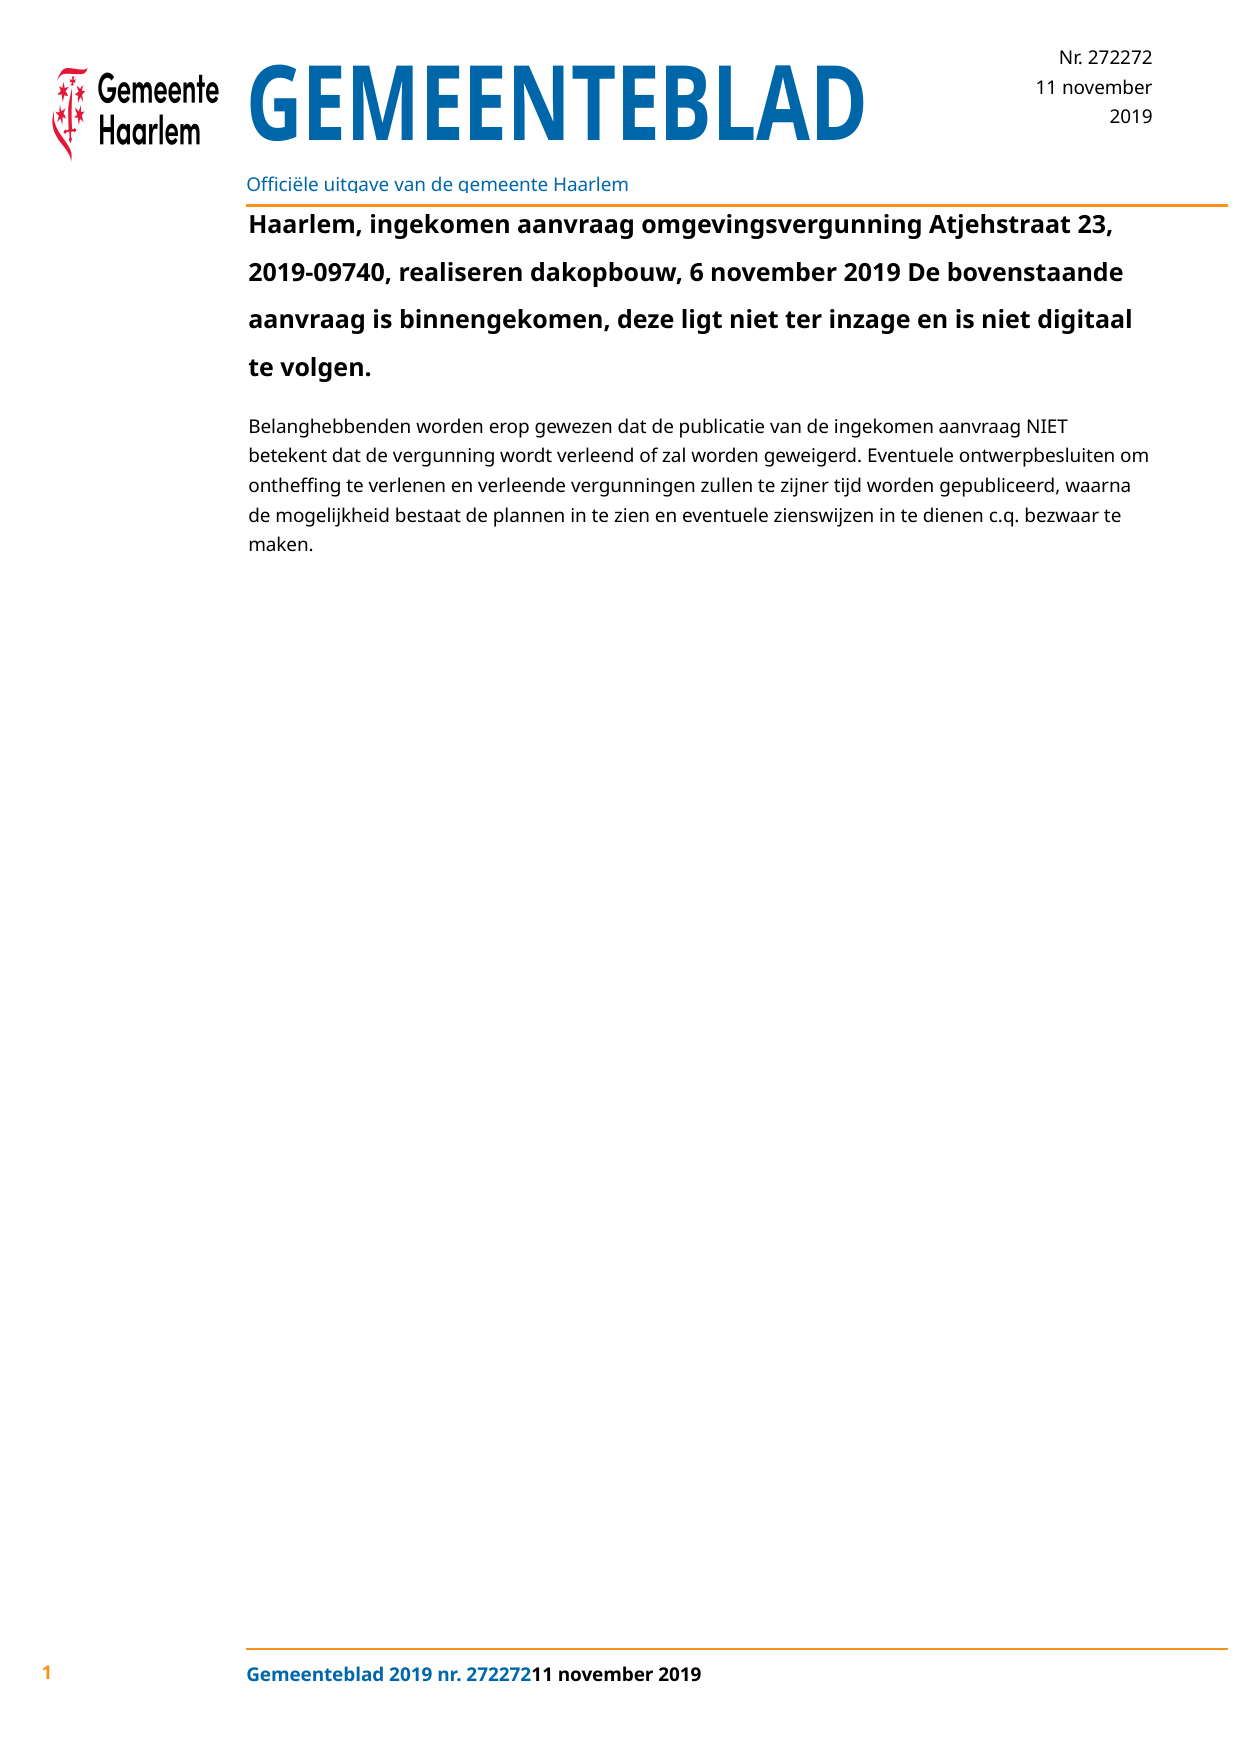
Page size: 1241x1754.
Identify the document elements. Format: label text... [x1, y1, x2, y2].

text Haarlem, ingekomen aanvraag omgevingsvergunning Atjehstraat 23, 2019-09740, realiseren dakopbouw, 6 november 2019 De bovenstaande aanvraag is binnengekomen, deze ligt niet ter inzage en is niet digitaal te volgen. [248, 207, 1152, 384]
text Belanghebbenden worden erop gewezen dat de publicatie van de ingekomen aanvraag NIET betekent dat de vergunning wordt verleend of zal worden geweigerd. Eventuele ontwerpbesluiten om ontheffing te verlenen en verleende vergunningen zullen te zijner tijd worden gepubliceerd, waarna de mogelijkheid bestaat de plannen in te zien en eventuele zienswijzen in te dienen c.q. bezwaar te maken. [248, 413, 1152, 557]
picture [41, 47, 231, 172]
